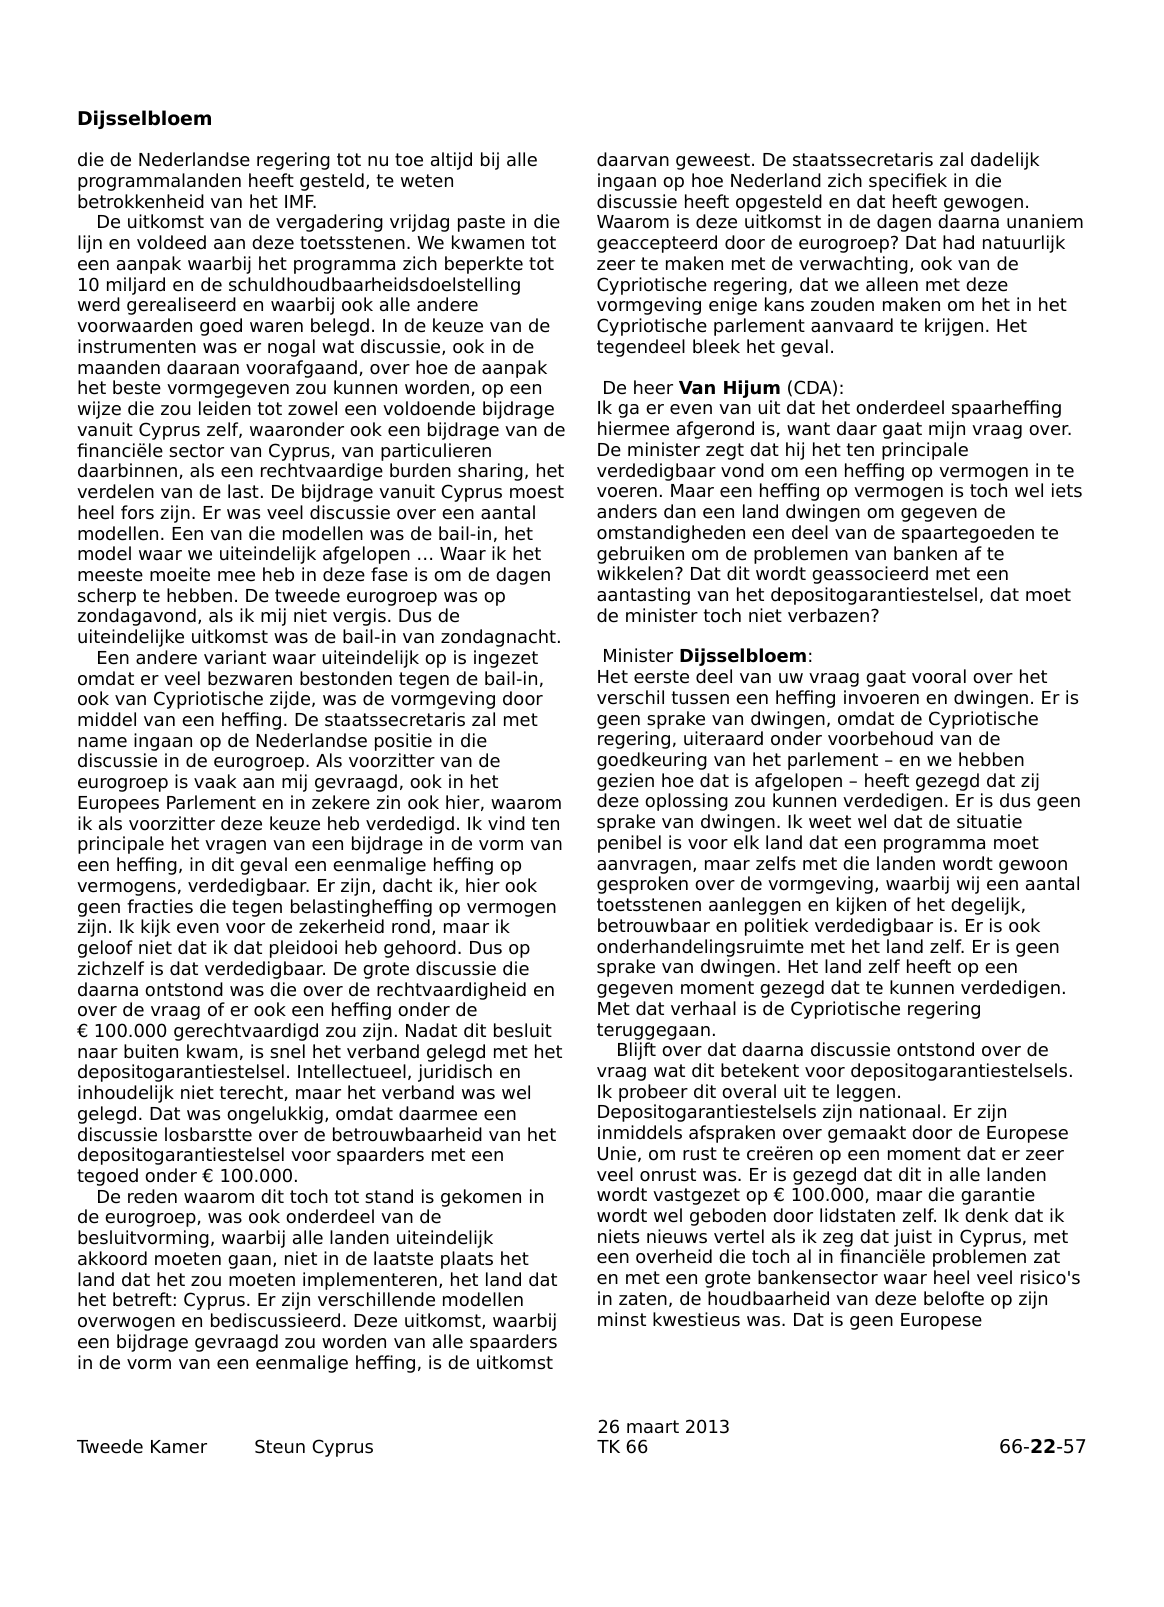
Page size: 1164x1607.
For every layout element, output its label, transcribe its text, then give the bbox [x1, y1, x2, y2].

text Het eerste deel van uw vraag gaat vooral over het verschil tussen een heffing invoeren en dwingen. Er is geen sprake van dwingen, omdat de Cypriotische regering, uiteraard onder voorbehoud van de goedkeuring van het parlement – en we hebben gezien hoe dat is afgelopen – heeft gezegd dat zij deze oplossing zou kunnen verdedigen. Er is dus geen sprake van dwingen. Ik weet wel dat de situatie penibel is voor elk land dat een programma moet aanvragen, maar zelfs met die landen wordt gewoon gesproken over de vormgeving, waarbij wij een aantal toetsstenen aanleggen en kijken of het degelijk, betrouwbaar en politiek verdedigbaar is. Er is ook onderhandelingsruimte met het land zelf. Er is geen sprake van dwingen. Het land zelf heeft op een gegeven moment gezegd dat te kunnen verdedigen. Met dat verhaal is de Cypriotische regering teruggegaan. [596, 667, 1087, 1040]
text De heer Van Hijum (CDA): [596, 377, 1087, 398]
text Een andere variant waar uiteindelijk op is ingezet omdat er veel bezwaren bestonden tegen de bail-in, ook van Cypriotische zijde, was de vormgeving door middel van een heffing. De staatssecretaris zal met name ingaan op de Nederlandse positie in die discussie in de eurogroep. Als voorzitter van de eurogroep is vaak aan mij gevraagd, ook in het Europees Parlement en in zekere zin ook hier, waarom ik als voorzitter deze keuze heb verdedigd. Ik vind ten principale het vragen van een bijdrage in de vorm van een heffing, in dit geval een eenmalige heffing op vermogens, verdedigbaar. Er zijn, dacht ik, hier ook geen fracties die tegen belastingheffing op vermogen zijn. Ik kijk even voor de zekerheid rond, maar ik geloof niet dat ik dat pleidooi heb gehoord. Dus op zichzelf is dat verdedigbaar. De grote discussie die daarna ontstond was die over de rechtvaardigheid en over de vraag of er ook een heffing onder de € 100.000 gerechtvaardigd zou zijn. Nadat dit besluit naar buiten kwam, is snel het verband gelegd met het depositogarantiestelsel. Intellectueel, juridisch en inhoudelijk niet terecht, maar het verband was wel gelegd. Dat was ongelukkig, omdat daarmee een discussie losbarstte over de betrouwbaarheid van het depositogarantiestelsel voor spaarders met een tegoed onder € 100.000. [77, 648, 567, 1187]
text Blijft over dat daarna discussie ontstond over de vraag wat dit betekent voor depositogarantiestelsels. Ik probeer dit overal uit te leggen. Depositogarantiestelsels zijn nationaal. Er zijn inmiddels afspraken over gemaakt door de Europese Unie, om rust te creëren op een moment dat er zeer veel onrust was. Er is gezegd dat dit in alle landen wordt vastgezet op € 100.000, maar die garantie wordt wel geboden door lidstaten zelf. Ik denk dat ik niets nieuws vertel als ik zeg dat juist in Cyprus, met een overheid die toch al in financiële problemen zat en met een grote bankensector waar heel veel risico's in zaten, de houdbaarheid van deze belofte op zijn minst kwestieus was. Dat is geen Europese [596, 1040, 1087, 1330]
text Minister Dijsselbloem: [596, 646, 1087, 667]
text De reden waarom dit toch tot stand is gekomen in de eurogroep, was ook onderdeel van de besluitvorming, waarbij alle landen uiteindelijk akkoord moeten gaan, niet in de laatste plaats het land dat het zou moeten implementeren, het land dat het betreft: Cyprus. Er zijn verschillende modellen overwogen en bediscussieerd. Deze uitkomst, waarbij een bijdrage gevraagd zou worden van alle spaarders in de vorm van een eenmalige heffing, is de uitkomst [77, 1187, 567, 1373]
text die de Nederlandse regering tot nu toe altijd bij alle programmalanden heeft gesteld, te weten betrokkenheid van het IMF. [77, 150, 567, 212]
text Ik ga er even van uit dat het onderdeel spaarheffing hiermee afgerond is, want daar gaat mijn vraag over. De minister zegt dat hij het ten principale verdedigbaar vond om een heffing op vermogen in te voeren. Maar een heffing op vermogen is toch wel iets anders dan een land dwingen om gegeven de omstandigheden een deel van de spaartegoeden te gebruiken om de problemen van banken af te wikkelen? Dat dit wordt geassocieerd met een aantasting van het depositogarantiestelsel, dat moet de minister toch niet verbazen? [596, 398, 1087, 626]
text De uitkomst van de vergadering vrijdag paste in die lijn en voldeed aan deze toetsstenen. We kwamen tot een aanpak waarbij het programma zich beperkte tot 10 miljard en de schuldhoudbaarheidsdoelstelling werd gerealiseerd en waarbij ook alle andere voorwaarden goed waren belegd. In de keuze van de instrumenten was er nogal wat discussie, ook in de maanden daaraan voorafgaand, over hoe de aanpak het beste vormgegeven zou kunnen worden, op een wijze die zou leiden tot zowel een voldoende bijdrage vanuit Cyprus zelf, waaronder ook een bijdrage van de financiële sector van Cyprus, van particulieren daarbinnen, als een rechtvaardige burden sharing, het verdelen van de last. De bijdrage vanuit Cyprus moest heel fors zijn. Er was veel discussie over een aantal modellen. Een van die modellen was de bail-in, het model waar we uiteindelijk afgelopen … Waar ik het meeste moeite mee heb in deze fase is om de dagen scherp te hebben. De tweede eurogroep was op zondagavond, als ik mij niet vergis. Dus de uiteindelijke uitkomst was de bail-in van zondagnacht. [77, 212, 567, 648]
text daarvan geweest. De staatssecretaris zal dadelijk ingaan op hoe Nederland zich specifiek in die discussie heeft opgesteld en dat heeft gewogen. Waarom is deze uitkomst in de dagen daarna unaniem geaccepteerd door de eurogroep? Dat had natuurlijk zeer te maken met de verwachting, ook van de Cypriotische regering, dat we alleen met deze vormgeving enige kans zouden maken om het in het Cypriotische parlement aanvaard te krijgen. Het tegendeel bleek het geval. [596, 150, 1087, 357]
